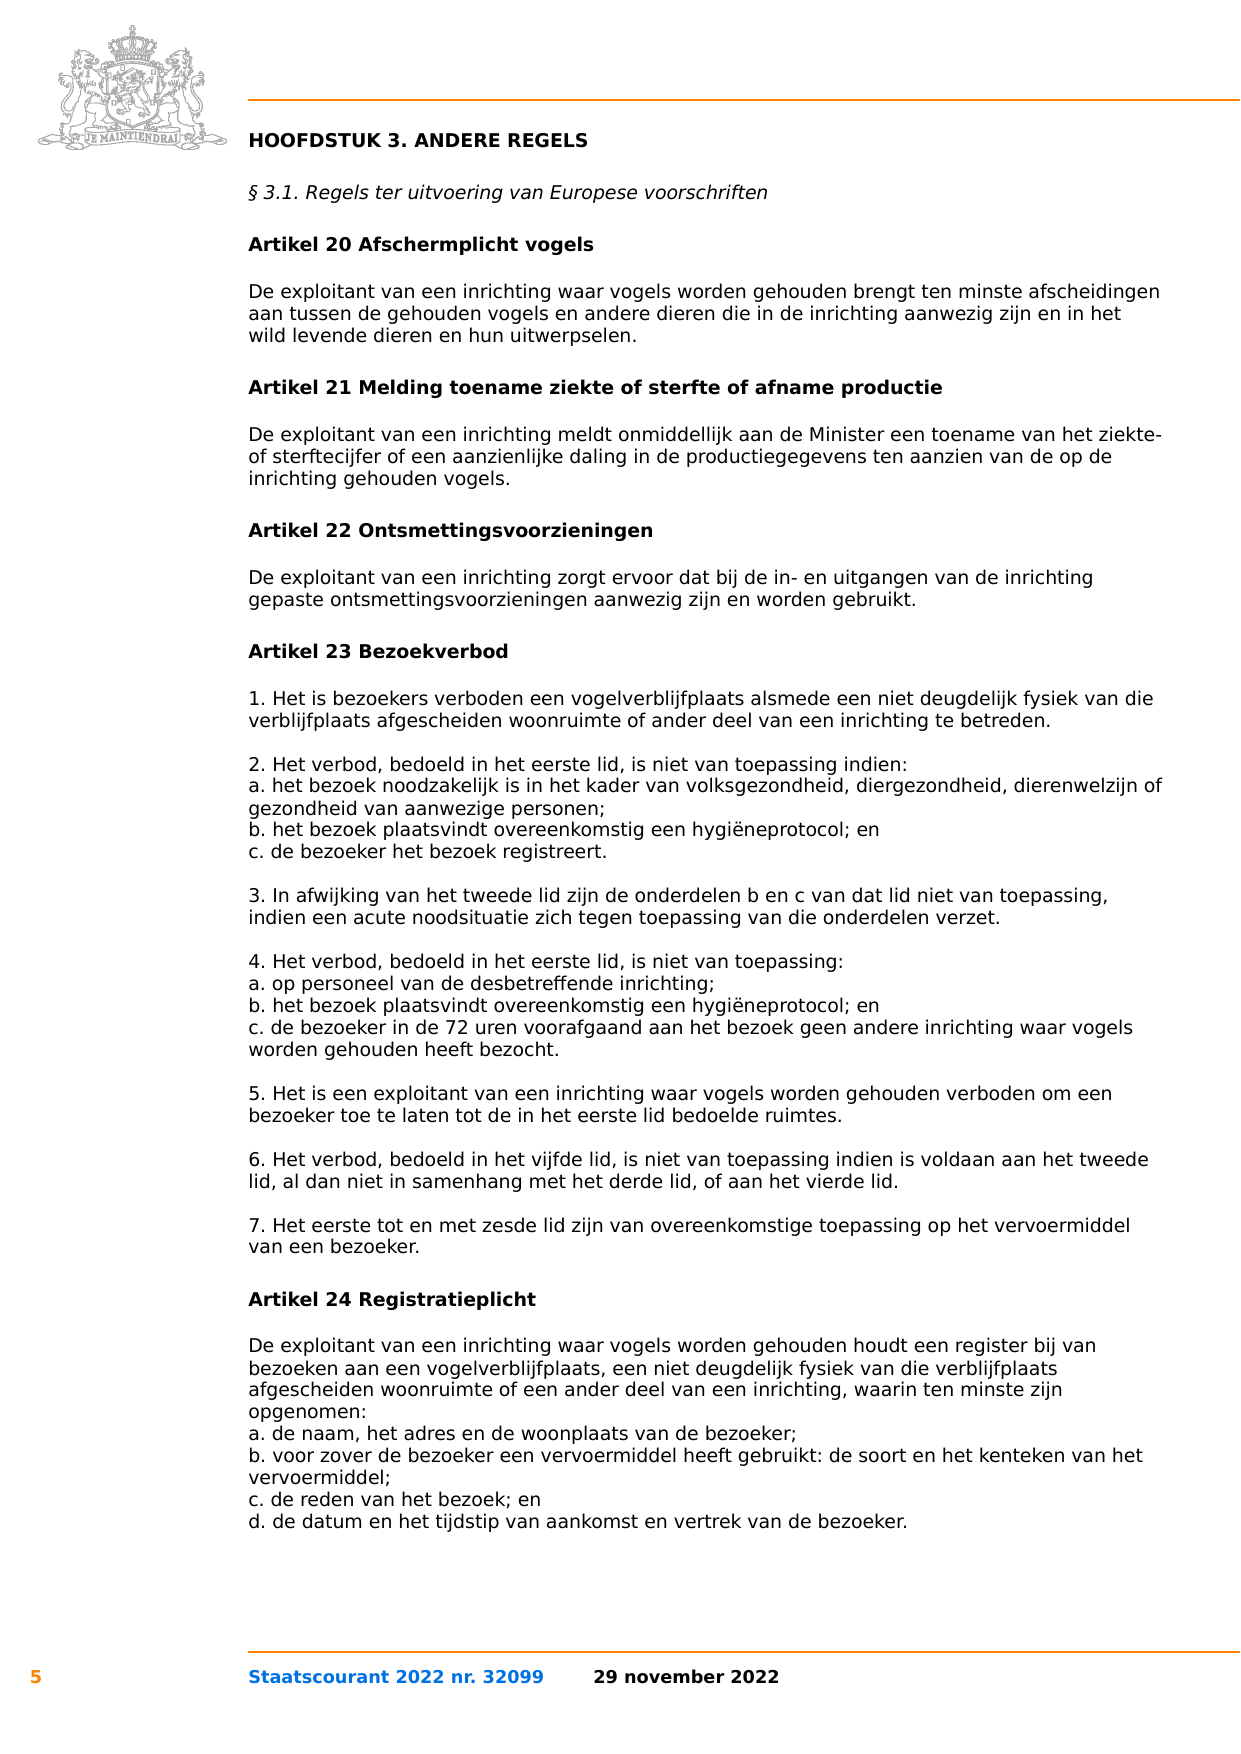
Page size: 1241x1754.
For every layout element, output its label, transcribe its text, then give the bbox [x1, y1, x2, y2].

text d. de datum en het tijdstip van aankomst en vertrek van de bezoeker. [248, 1511, 1163, 1533]
text c. de bezoeker het bezoek registreert. [248, 841, 1163, 863]
subtitle Artikel 20 Afschermplicht vogels [248, 234, 1163, 256]
subtitle § 3.1. Regels ter uitvoering van Europese voorschriften [248, 182, 1163, 204]
subtitle Artikel 24 Registratieplicht [248, 1288, 1163, 1310]
text b. voor zover de bezoeker een vervoermiddel heeft gebruikt: de soort en het kenteken van het vervoermiddel; [248, 1445, 1163, 1489]
subtitle Artikel 23 Bezoekverbod [248, 641, 1163, 663]
text b. het bezoek plaatsvindt overeenkomstig een hygiëneprotocol; en [248, 995, 1163, 1017]
text c. de bezoeker in de 72 uren voorafgaand aan het bezoek geen andere inrichting waar vogels worden gehouden heeft bezocht. [248, 1017, 1163, 1061]
text De exploitant van een inrichting zorgt ervoor dat bij de in- en uitgangen van de inrichting gepaste ontsmettingsvoorzieningen aanwezig zijn en worden gebruikt. [248, 567, 1163, 611]
text 1. Het is bezoekers verboden een vogelverblijfplaats alsmede een niet deugdelijk fysiek van die verblijfplaats afgescheiden woonruimte of ander deel van een inrichting te betreden. [248, 688, 1163, 732]
picture [38, 25, 227, 150]
text 2. Het verbod, bedoeld in het eerste lid, is niet van toepassing indien: [248, 753, 1163, 775]
text 7. Het eerste tot en met zesde lid zijn van overeenkomstige toepassing op het vervoermiddel van een bezoeker. [248, 1214, 1163, 1258]
text a. op personeel van de desbetreffende inrichting; [248, 973, 1163, 995]
text De exploitant van een inrichting waar vogels worden gehouden brengt ten minste afscheidingen aan tussen de gehouden vogels en andere dieren die in de inrichting aanwezig zijn en in het wild levende dieren en hun uitwerpselen. [248, 281, 1163, 347]
text 3. In afwijking van het tweede lid zijn de onderdelen b en c van dat lid niet van toepassing, indien een acute noodsituatie zich tegen toepassing van die onderdelen verzet. [248, 885, 1163, 929]
text 5. Het is een exploitant van een inrichting waar vogels worden gehouden verboden om een bezoeker toe te laten tot de in het eerste lid bedoelde ruimtes. [248, 1083, 1163, 1127]
text c. de reden van het bezoek; en [248, 1489, 1163, 1511]
subtitle Artikel 22 Ontsmettingsvoorzieningen [248, 520, 1163, 542]
subtitle Artikel 21 Melding toename ziekte of sterfte of afname productie [248, 377, 1163, 399]
text De exploitant van een inrichting waar vogels worden gehouden houdt een register bij van bezoeken aan een vogelverblijfplaats, een niet deugdelijk fysiek van die verblijfplaats afgescheiden woonruimte of een ander deel van een inrichting, waarin ten minste zijn opgenomen: [248, 1335, 1163, 1423]
text De exploitant van een inrichting meldt onmiddellijk aan de Minister een toename van het ziekte- of sterftecijfer of een aanzienlijke daling in de productiegegevens ten aanzien van de op de inrichting gehouden vogels. [248, 424, 1163, 490]
text a. de naam, het adres en de woonplaats van de bezoeker; [248, 1423, 1163, 1445]
text 4. Het verbod, bedoeld in het eerste lid, is niet van toepassing: [248, 951, 1163, 973]
text b. het bezoek plaatsvindt overeenkomstig een hygiëneprotocol; en [248, 819, 1163, 841]
text 6. Het verbod, bedoeld in het vijfde lid, is niet van toepassing indien is voldaan aan het tweede lid, al dan niet in samenhang met het derde lid, of aan het vierde lid. [248, 1149, 1163, 1193]
text a. het bezoek noodzakelijk is in het kader van volksgezondheid, diergezondheid, dierenwelzijn of gezondheid van aanwezige personen; [248, 775, 1163, 819]
subtitle HOOFDSTUK 3. ANDERE REGELS [248, 130, 1163, 152]
